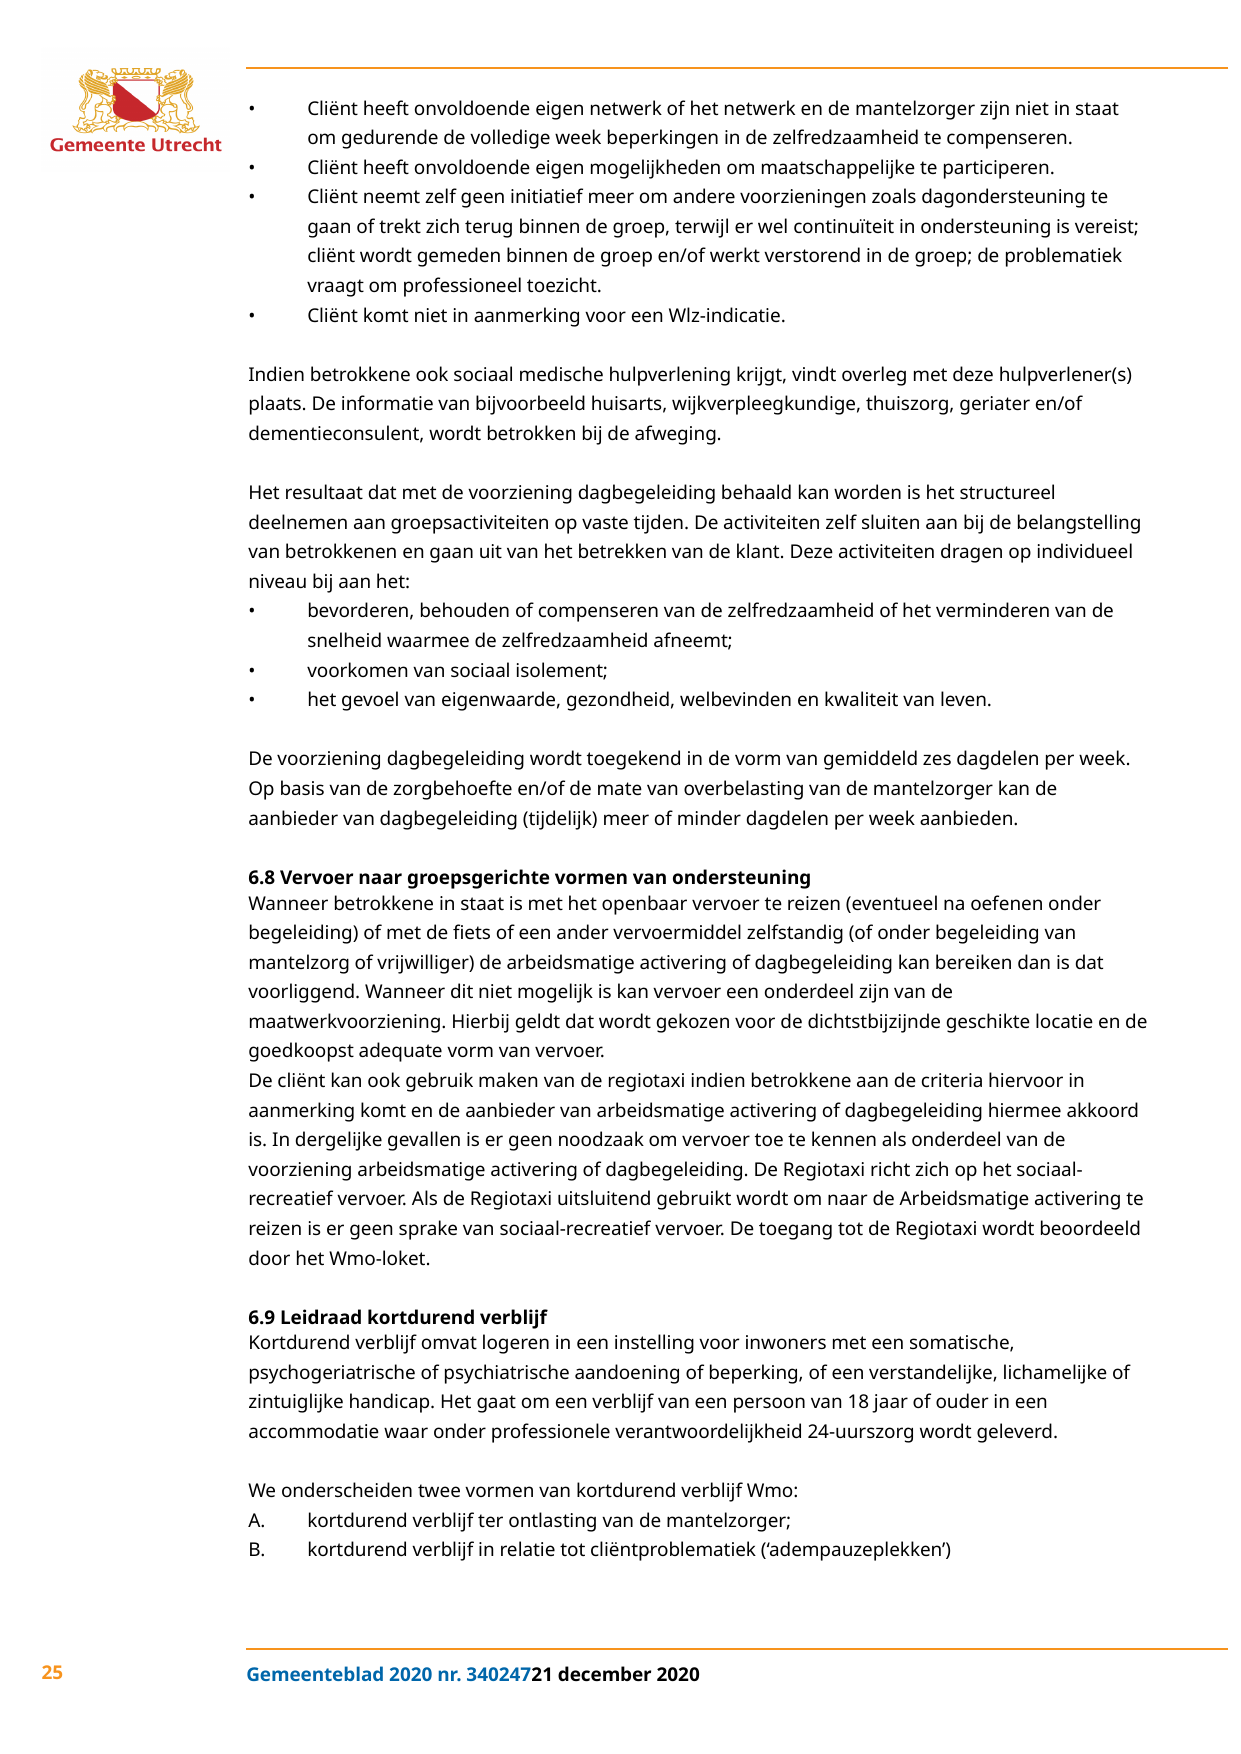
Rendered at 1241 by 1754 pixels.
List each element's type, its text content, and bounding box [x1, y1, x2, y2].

text De cliënt kan ook gebruik maken van de regiotaxi indien betrokkene aan de criteria hiervoor in aanmerking komt en de aanbieder van arbeidsmatige activering of dagbegeleiding hiermee akkoord is. In dergelijke gevallen is er geen noodzaak om vervoer toe te kennen als onderdeel van de voorziening arbeidsmatige activering of dagbegeleiding. De Regiotaxi richt zich op het sociaal-recreatief vervoer. Als de Regiotaxi uitsluitend gebruikt wordt om naar de Arbeidsmatige activering te reizen is er geen sprake van sociaal-recreatief vervoer. De toegang tot de Regiotaxi wordt beoordeeld door het Wmo-loket. [248, 1067, 1152, 1270]
text Het resultaat dat met de voorziening dagbegeleiding behaald kan worden is het structureel deelnemen aan groepsactiviteiten op vaste tijden. De activiteiten zelf sluiten aan bij de belangstelling van betrokkenen en gaan uit van het betrekken van de klant. Deze activiteiten dragen op individueel niveau bij aan het: [248, 479, 1152, 594]
list Cliënt heeft onvoldoende eigen mogelijkheden om maatschappelijke te participeren. [248, 154, 1152, 180]
text Kortdurend verblijf omvat logeren in een instelling voor inwoners met een somatische, psychogeriatrische of psychiatrische aandoening of beperking, of een verstandelijke, lichamelijke of zintuiglijke handicap. Het gaat om een verblijf van een persoon van 18 jaar of ouder in een accommodatie waar onder professionele verantwoordelijkheid 24-uurszorg wordt geleverd. [248, 1329, 1152, 1444]
list Cliënt komt niet in aanmerking voor een Wlz-indicatie. [248, 302, 1152, 328]
text De voorziening dagbegeleiding wordt toegekend in de vorm van gemiddeld zes dagdelen per week. Op basis van de zorgbehoefte en/of de mate van overbelasting van de mantelzorger kan de aanbieder van dagbegeleiding (tijdelijk) meer of minder dagdelen per week aanbieden. [248, 746, 1152, 831]
list voorkomen van sociaal isolement; [248, 657, 1152, 683]
picture [41, 47, 231, 172]
list bevorderen, behouden of compenseren van de zelfredzaamheid of het verminderen van de snelheid waarmee de zelfredzaamheid afneemt; [248, 598, 1152, 653]
text We onderscheiden twee vormen van kortdurend verblijf Wmo: [248, 1477, 1152, 1503]
list het gevoel van eigenwaarde, gezondheid, welbevinden en kwaliteit van leven. [248, 686, 1152, 712]
list kortdurend verblijf ter ontlasting van de mantelzorger; [248, 1507, 1152, 1533]
list Cliënt heeft onvoldoende eigen netwerk of het netwerk en de mantelzorger zijn niet in staat om gedurende de volledige week beperkingen in de zelfredzaamheid te compenseren. [248, 95, 1152, 150]
list Cliënt neemt zelf geen initiatief meer om andere voorzieningen zoals dagondersteuning te gaan of trekt zich terug binnen de groep, terwijl er wel continuïteit in ondersteuning is vereist; cliënt wordt gemeden binnen de groep en/of werkt verstorend in de groep; de problematiek vraagt om professioneel toezicht. [248, 183, 1152, 298]
text Wanneer betrokkene in staat is met het openbaar vervoer te reizen (eventueel na oefenen onder begeleiding) of met de fiets of een ander vervoermiddel zelfstandig (of onder begeleiding van mantelzorg of vrijwilliger) de arbeidsmatige activering of dagbegeleiding kan bereiken dan is dat voorliggend. Wanneer dit niet mogelijk is kan vervoer een onderdeel zijn van de maatwerkvoorziening. Hierbij geldt dat wordt gekozen voor de dichtstbijzijnde geschikte locatie en de goedkoopst adequate vorm van vervoer. [248, 890, 1152, 1063]
text Indien betrokkene ook sociaal medische hulpverlening krijgt, vindt overleg met deze hulpverlener(s) plaats. De informatie van bijvoorbeeld huisarts, wijkverpleegkundige, thuiszorg, geriater en/of dementieconsulent, wordt betrokken bij de afweging. [248, 361, 1152, 446]
list kortdurend verblijf in relatie tot cliëntproblematiek (‘adempauzeplekken’) [248, 1537, 1152, 1562]
text 6.9 Leidraad kortdurend verblijf [248, 1304, 1152, 1329]
text 6.8 Vervoer naar groepsgerichte vormen van ondersteuning [248, 864, 1152, 890]
